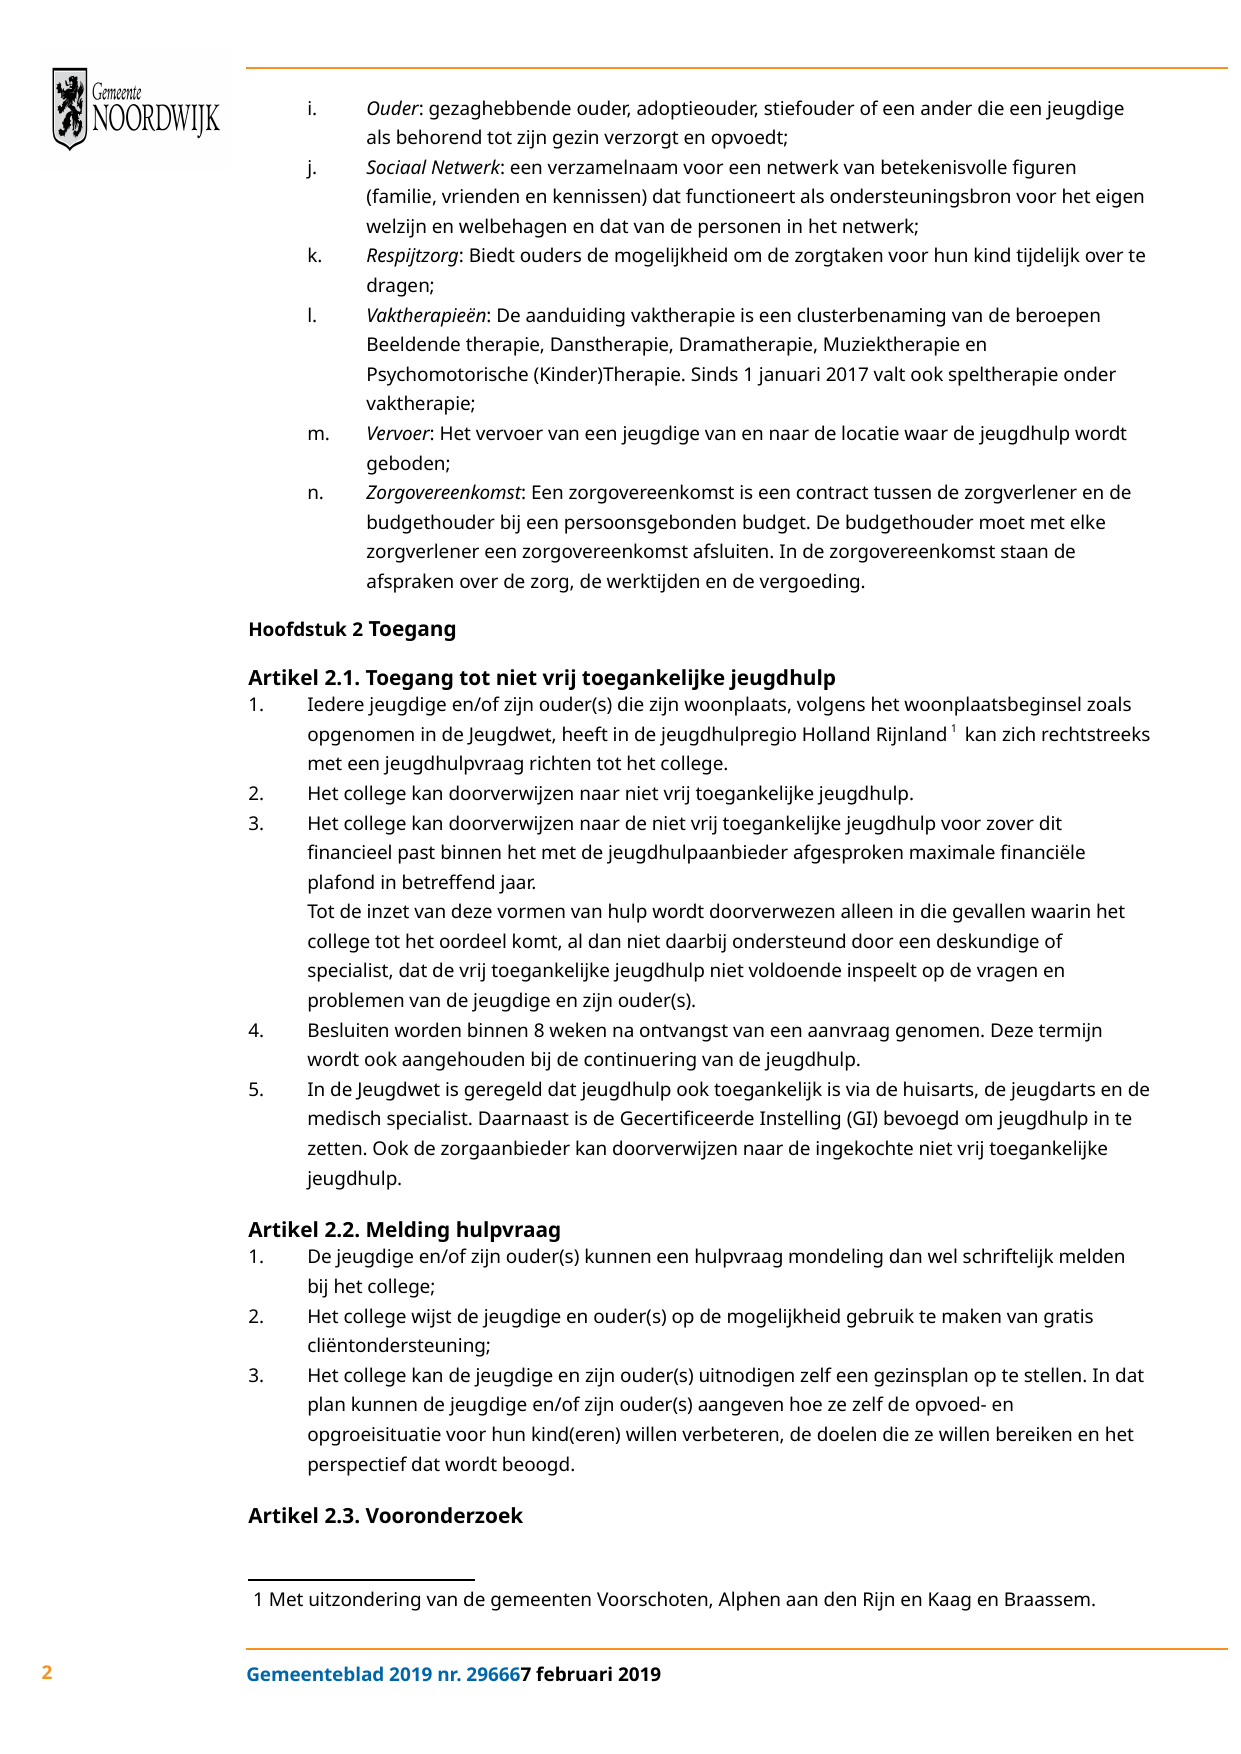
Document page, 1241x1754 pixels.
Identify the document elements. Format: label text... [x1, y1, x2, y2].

list In de Jeugdwet is geregeld dat jeugdhulp ook toegankelijk is via de huisarts, de jeugdarts en de medisch specialist. Daarnaast is de Gecertificeerde Instelling (GI) bevoegd om jeugdhulp in te zetten. Ook de zorgaanbieder kan doorverwijzen naar de ingekochte niet vrij toegankelijke jeugdhulp. [248, 1076, 1152, 1191]
list Besluiten worden binnen 8 weken na ontvangst van een aanvraag genomen. Deze termijn wordt ook aangehouden bij de continuering van de jeugdhulp. [248, 1017, 1152, 1072]
list Vaktherapieën: De aanduiding vaktherapie is een clusterbenaming van de beroepen Beeldende therapie, Danstherapie, Dramatherapie, Muziektherapie en Psychomotorische (Kinder)Therapie. Sinds 1 januari 2017 valt ook speltherapie onder vaktherapie; [307, 302, 1152, 416]
text Hoofdstuk 2 Toegang [248, 614, 1152, 642]
text Artikel 2.2. Melding hulpvraag [248, 1215, 1152, 1244]
list Sociaal Netwerk: een verzamelnaam voor een netwerk van betekenisvolle figuren (familie, vrienden en kennissen) dat functioneert als ondersteuningsbron voor het eigen welzijn en welbehagen en dat van de personen in het netwerk; [307, 154, 1152, 239]
list De jeugdige en/of zijn ouder(s) kunnen een hulpvraag mondeling dan wel schriftelijk melden bij het college; [248, 1244, 1152, 1299]
list Tot de inzet van deze vormen van hulp wordt doorverwezen alleen in die gevallen waarin het college tot het oordeel komt, al dan niet daarbij ondersteund door een deskundige of specialist, dat de vrij toegankelijke jeugdhulp niet voldoende inspeelt op de vragen en problemen van de jeugdige en zijn ouder(s). [248, 898, 1152, 1013]
list Het college wijst de jeugdige en ouder(s) op de mogelijkheid gebruik te maken van gratis cliëntondersteuning; [248, 1303, 1152, 1358]
list Iedere jeugdige en/of zijn ouder(s) die zijn woonplaats, volgens het woonplaatsbeginsel zoals opgenomen in de Jeugdwet, heeft in de jeugdhulpregio Holland Rijnland kan zich rechtstreeks met een jeugdhulpvraag richten tot het college. [248, 691, 1152, 776]
list Het college kan de jeugdige en zijn ouder(s) uitnodigen zelf een gezinsplan op te stellen. In dat plan kunnen de jeugdige en/of zijn ouder(s) aangeven hoe ze zelf de opvoed- en opgroeisituatie voor hun kind(eren) willen verbeteren, de doelen die ze willen bereiken en het perspectief dat wordt beoogd. [248, 1362, 1152, 1476]
list Vervoer: Het vervoer van een jeugdige van en naar de locatie waar de jeugdhulp wordt geboden; [307, 420, 1152, 476]
picture [41, 47, 231, 172]
list Het college kan doorverwijzen naar niet vrij toegankelijke jeugdhulp. [248, 780, 1152, 806]
list Respijtzorg: Biedt ouders de mogelijkheid om de zorgtaken voor hun kind tijdelijk over te dragen; [307, 243, 1152, 298]
list Ouder: gezaghebbende ouder, adoptieouder, stiefouder of een ander die een jeugdige als behorend tot zijn gezin verzorgt en opvoedt; [307, 95, 1152, 150]
list Het college kan doorverwijzen naar de niet vrij toegankelijke jeugdhulp voor zover dit financieel past binnen het met de jeugdhulpaanbieder afgesproken maximale financiële plafond in betreffend jaar. [248, 810, 1152, 895]
text Artikel 2.1. Toegang tot niet vrij toegankelijke jeugdhulp [248, 663, 1152, 691]
list Zorgovereenkomst: Een zorgovereenkomst is een contract tussen de zorgverlener en de budgethouder bij een persoonsgebonden budget. De budgethouder moet met elke zorgverlener een zorgovereenkomst afsluiten. In de zorgovereenkomst staan de afspraken over de zorg, de werktijden en de vergoeding. [307, 479, 1152, 594]
list Met uitzondering van de gemeenten Voorschoten, Alphen aan den Rijn en Kaag en Braassem. [248, 1586, 1152, 1612]
text Artikel 2.3. Vooronderzoek [248, 1501, 1152, 1529]
